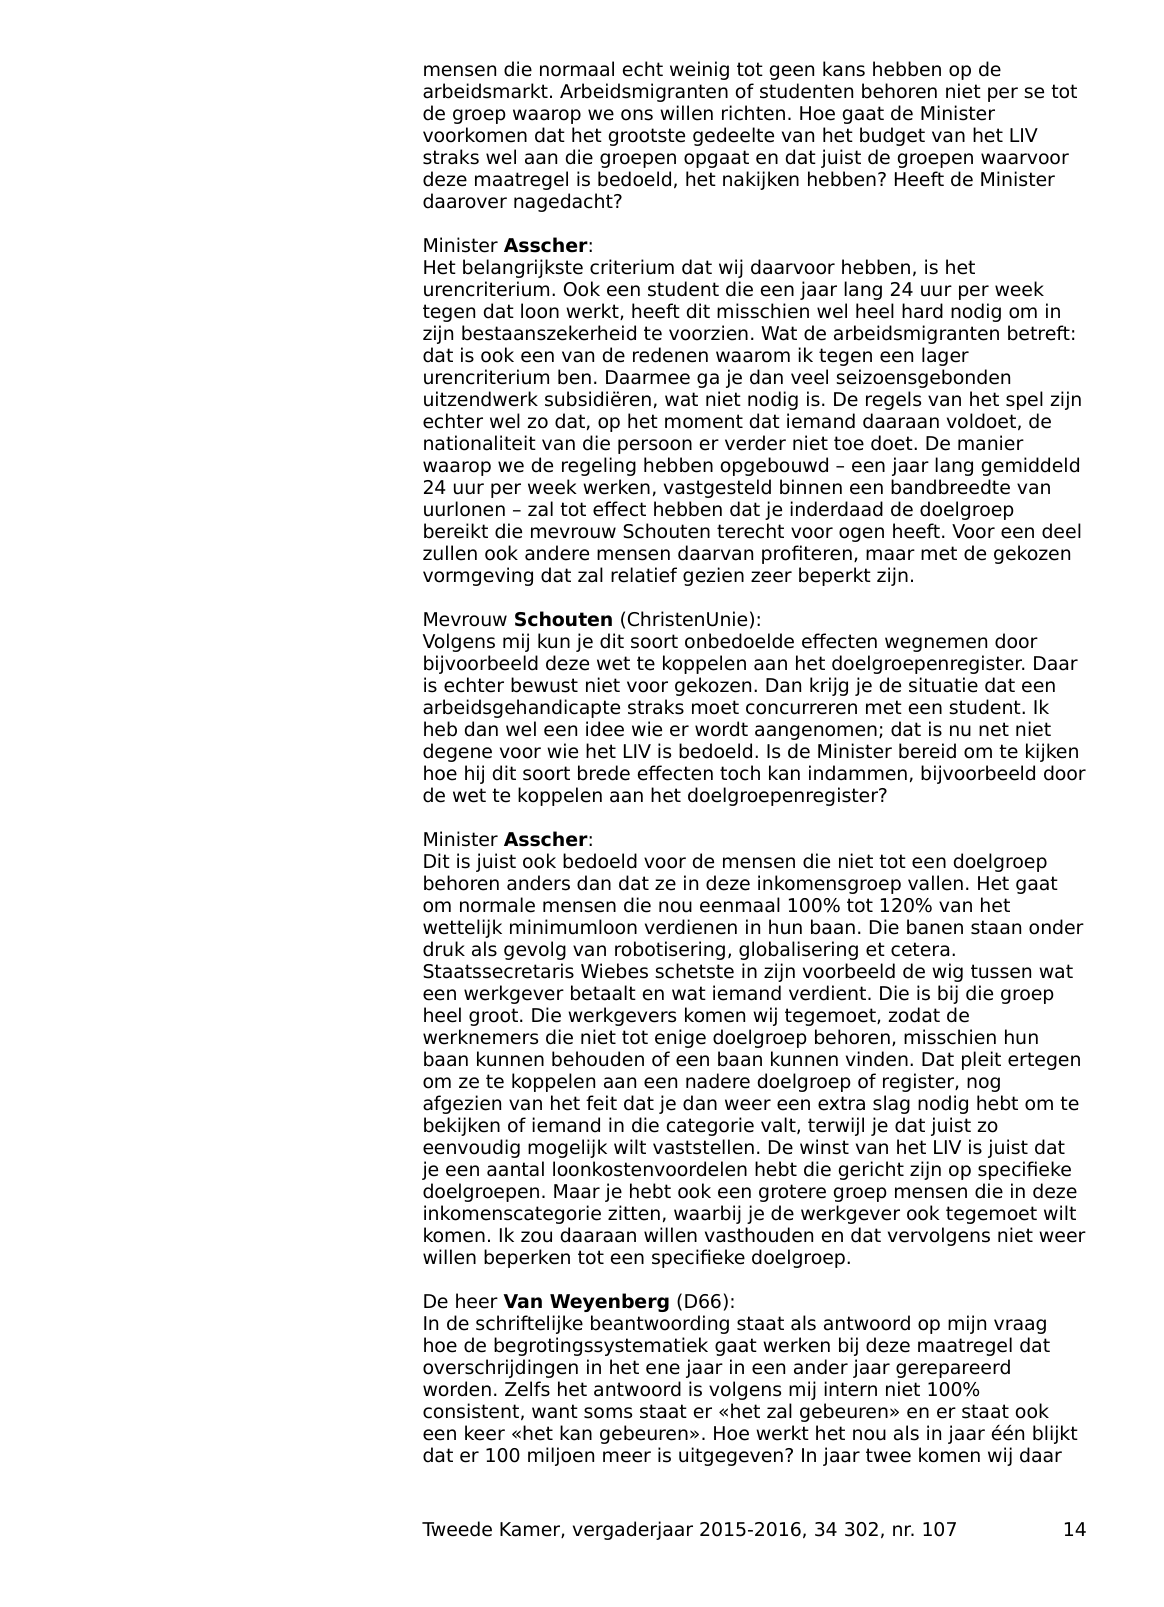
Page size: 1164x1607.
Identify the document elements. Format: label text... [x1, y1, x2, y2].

text Volgens mij kun je dit soort onbedoelde effecten wegnemen door bijvoorbeeld deze wet te koppelen aan het doelgroepenregister. Daar is echter bewust niet voor gekozen. Dan krijg je de situatie dat een arbeidsgehandicapte straks moet concurreren met een student. Ik heb dan wel een idee wie er wordt aangenomen; dat is nu net niet degene voor wie het LIV is bedoeld. Is de Minister bereid om te kijken hoe hij dit soort brede effecten toch kan indammen, bijvoorbeeld door de wet te koppelen aan het doelgroepenregister? [422, 631, 1087, 807]
text mensen die normaal echt weinig tot geen kans hebben op de arbeidsmarkt. Arbeidsmigranten of studenten behoren niet per se tot de groep waarop we ons willen richten. Hoe gaat de Minister voorkomen dat het grootste gedeelte van het budget van het LIV straks wel aan die groepen opgaat en dat juist de groepen waarvoor deze maatregel is bedoeld, het nakijken hebben? Heeft de Minister daarover nagedacht? [422, 59, 1087, 213]
text Minister Asscher: [422, 235, 1087, 257]
text In de schriftelijke beantwoording staat als antwoord op mijn vraag hoe de begrotingssystematiek gaat werken bij deze maatregel dat overschrijdingen in het ene jaar in een ander jaar gerepareerd worden. Zelfs het antwoord is volgens mij intern niet 100% consistent, want soms staat er «het zal gebeuren» en er staat ook een keer «het kan gebeuren». Hoe werkt het nou als in jaar één blijkt dat er 100 miljoen meer is uitgegeven? In jaar twee komen wij daar [422, 1313, 1087, 1467]
text Het belangrijkste criterium dat wij daarvoor hebben, is het urencriterium. Ook een student die een jaar lang 24 uur per week tegen dat loon werkt, heeft dit misschien wel heel hard nodig om in zijn bestaanszekerheid te voorzien. Wat de arbeidsmigranten betreft: dat is ook een van de redenen waarom ik tegen een lager urencriterium ben. Daarmee ga je dan veel seizoensgebonden uitzendwerk subsidiëren, wat niet nodig is. De regels van het spel zijn echter wel zo dat, op het moment dat iemand daaraan voldoet, de nationaliteit van die persoon er verder niet toe doet. De manier waarop we de regeling hebben opgebouwd – een jaar lang gemiddeld 24 uur per week werken, vastgesteld binnen een bandbreedte van uurlonen – zal tot effect hebben dat je inderdaad de doelgroep bereikt die mevrouw Schouten terecht voor ogen heeft. Voor een deel zullen ook andere mensen daarvan profiteren, maar met de gekozen vormgeving dat zal relatief gezien zeer beperkt zijn. [422, 257, 1087, 587]
text Mevrouw Schouten (ChristenUnie): [422, 609, 1087, 631]
text Minister Asscher: [422, 829, 1087, 851]
text Dit is juist ook bedoeld voor de mensen die niet tot een doelgroep behoren anders dan dat ze in deze inkomensgroep vallen. Het gaat om normale mensen die nou eenmaal 100% tot 120% van het wettelijk minimumloon verdienen in hun baan. Die banen staan onder druk als gevolg van robotisering, globalisering et cetera. Staatssecretaris Wiebes schetste in zijn voorbeeld de wig tussen wat een werkgever betaalt en wat iemand verdient. Die is bij die groep heel groot. Die werkgevers komen wij tegemoet, zodat de werknemers die niet tot enige doelgroep behoren, misschien hun baan kunnen behouden of een baan kunnen vinden. Dat pleit ertegen om ze te koppelen aan een nadere doelgroep of register, nog afgezien van het feit dat je dan weer een extra slag nodig hebt om te bekijken of iemand in die categorie valt, terwijl je dat juist zo eenvoudig mogelijk wilt vaststellen. De winst van het LIV is juist dat je een aantal loonkostenvoordelen hebt die gericht zijn op specifieke doelgroepen. Maar je hebt ook een grotere groep mensen die in deze inkomenscategorie zitten, waarbij je de werkgever ook tegemoet wilt komen. Ik zou daaraan willen vasthouden en dat vervolgens niet weer willen beperken tot een specifieke doelgroep. [422, 851, 1087, 1268]
text De heer Van Weyenberg (D66): [422, 1291, 1087, 1313]
